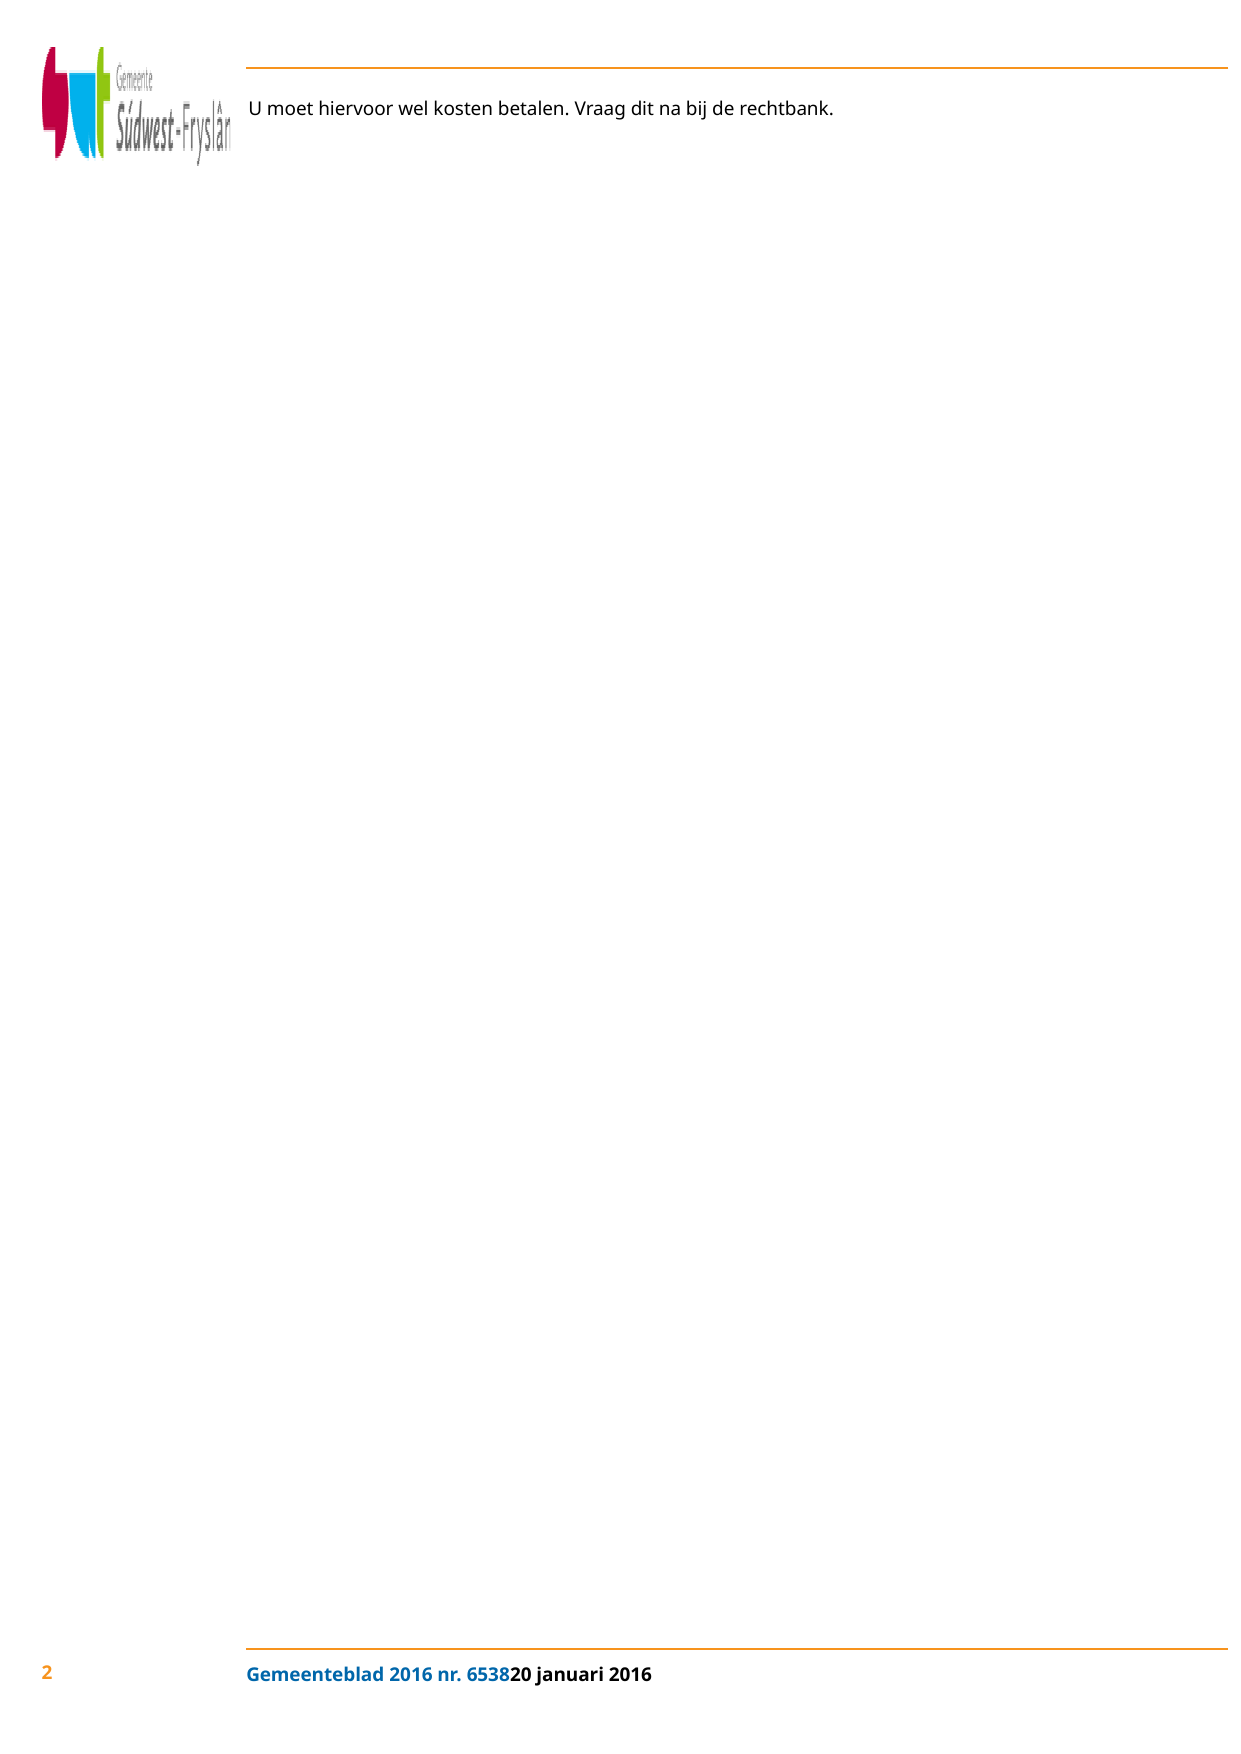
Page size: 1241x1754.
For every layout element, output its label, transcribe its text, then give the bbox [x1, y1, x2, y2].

text U moet hiervoor wel kosten betalen. Vraag dit na bij de rechtbank. [248, 95, 1152, 121]
picture [41, 47, 231, 172]
